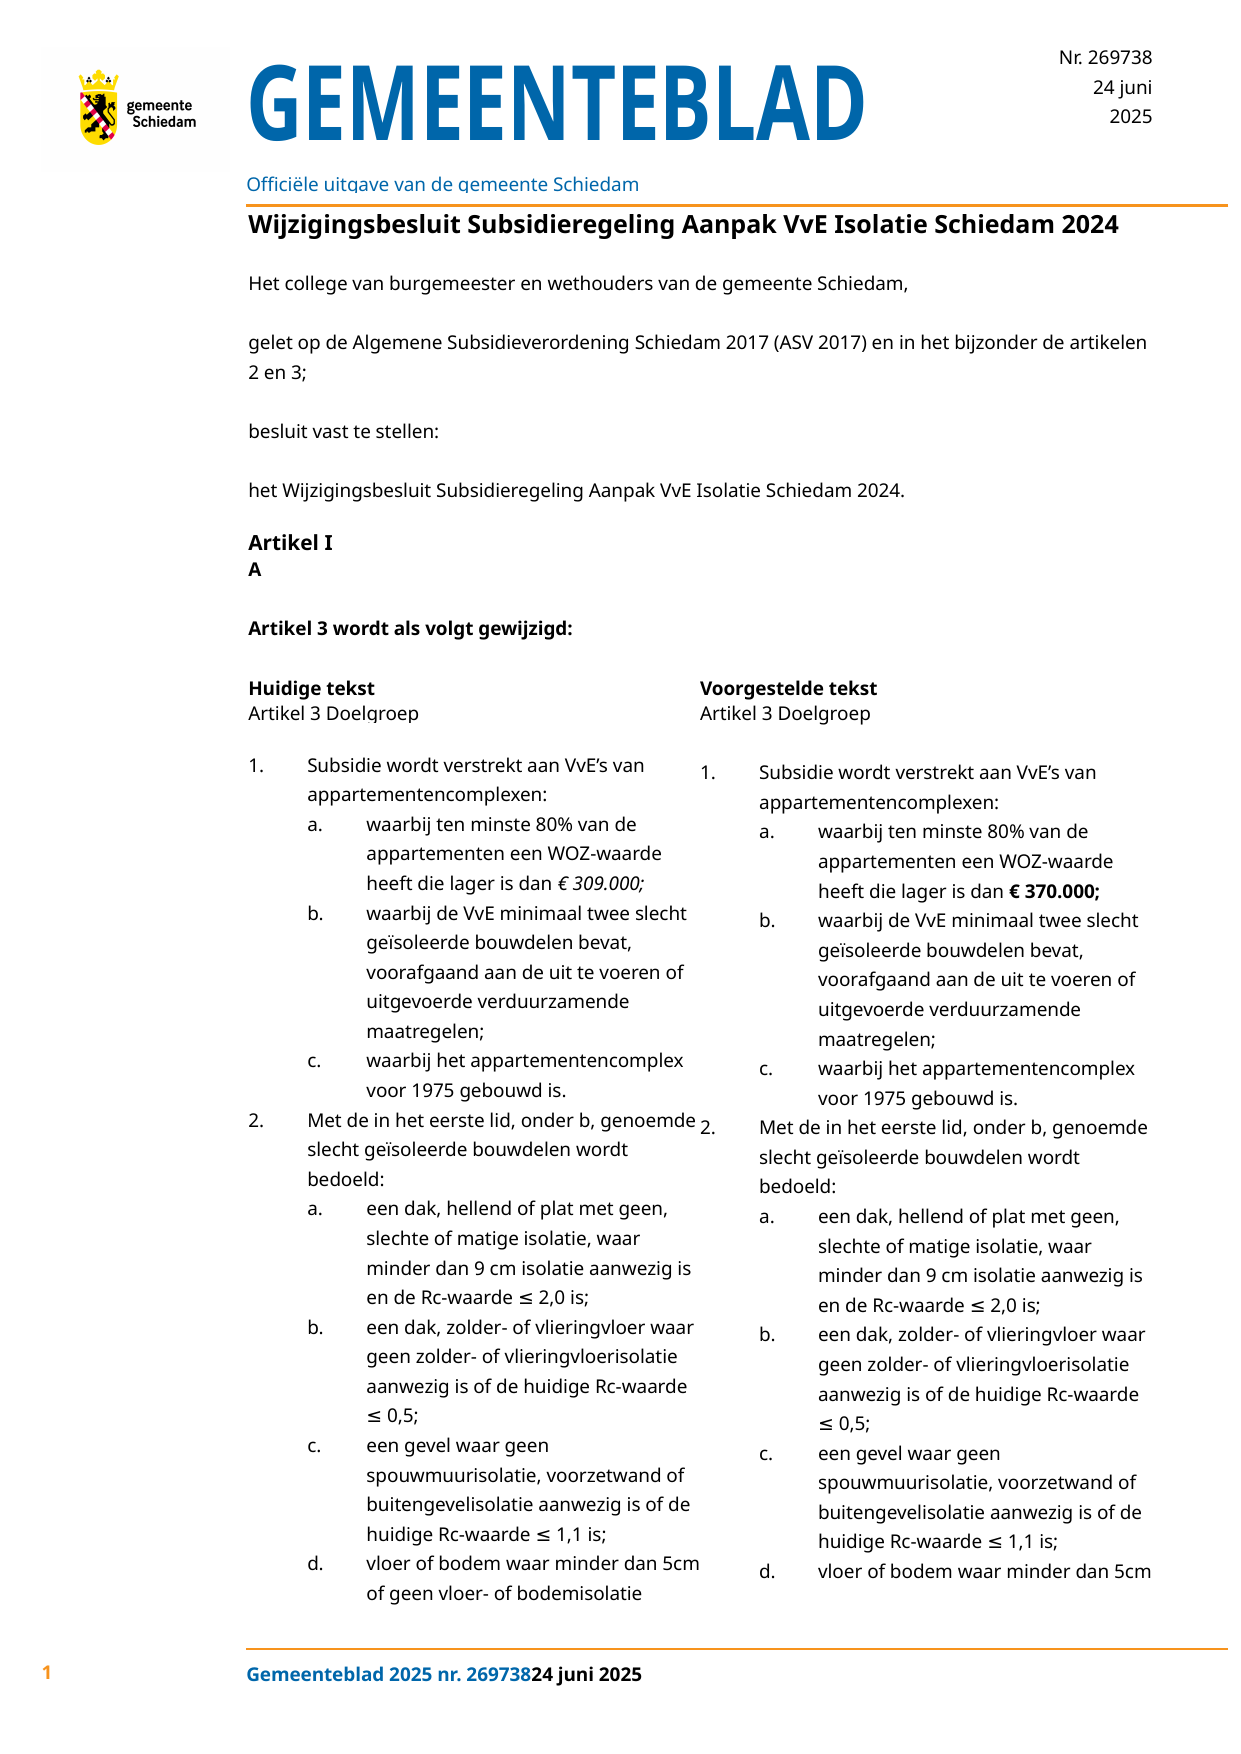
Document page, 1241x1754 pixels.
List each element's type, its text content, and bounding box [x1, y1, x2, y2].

text besluit vast te stellen: [248, 418, 1152, 444]
text Wijzigingsbesluit Subsidieregeling Aanpak VvE Isolatie Schiedam 2024 [248, 207, 1152, 241]
table_cell Artikel 3 Doelgroep Subsidie wordt verstrekt aan VvE’s van appartementencomplexen: waarbij ten minste 80% van de appartementen een WOZ-waarde heeft die lager is dan € 309.000; waarbij de VvE minimaal twee slecht geïsoleerde bouwdelen bevat, voorafgaand aan de uit te voeren of uitgevoerde verduurzamende maatregelen; waarbij het appartementencomplex voor 1975 gebouwd is. Met de in het eerste lid, onder b, genoemde slecht geïsoleerde bouwdelen wordt bedoeld: een dak, hellend of plat met geen, slechte of matige isolatie, waar minder dan 9 cm isolatie aanwezig is en de Rc-waarde ≤ 2,0 is; een dak, zolder- of vlieringvloer waar geen zolder- of vlieringvloerisolatie aanwezig is of de huidige Rc-waarde ≤ 0,5; een gevel waar geen spouwmuurisolatie, voorzetwand of buitengevelisolatie aanwezig is of de huidige Rc-waarde ≤ 1,1 is; vloer of bodem waar minder dan 5cm of geen vloer- of bodemisolatie [248, 700, 700, 1606]
text Artikel I [248, 528, 1152, 556]
text Het college van burgemeester en wethouders van de gemeente Schiedam, [248, 270, 1152, 296]
text Artikel 3 wordt als volgt gewijzigd: [248, 615, 1152, 641]
text A [248, 556, 1152, 582]
table_header Huidige tekst [248, 675, 700, 700]
picture [41, 47, 231, 172]
table_cell Artikel 3 Doelgroep Subsidie wordt verstrekt aan VvE’s van appartementencomplexen: waarbij ten minste 80% van de appartementen een WOZ-waarde heeft die lager is dan € 370.000; waarbij de VvE minimaal twee slecht geïsoleerde bouwdelen bevat, voorafgaand aan de uit te voeren of uitgevoerde verduurzamende maatregelen; waarbij het appartementencomplex voor 1975 gebouwd is. Met de in het eerste lid, onder b, genoemde slecht geïsoleerde bouwdelen wordt bedoeld: een dak, hellend of plat met geen, slechte of matige isolatie, waar minder dan 9 cm isolatie aanwezig is en de Rc-waarde ≤ 2,0 is; een dak, zolder- of vlieringvloer waar geen zolder- of vlieringvloerisolatie aanwezig is of de huidige Rc-waarde ≤ 0,5; een gevel waar geen spouwmuurisolatie, voorzetwand of buitengevelisolatie aanwezig is of de huidige Rc-waarde ≤ 1,1 is; vloer of bodem waar minder dan 5cm [700, 700, 1152, 1606]
text het Wijzigingsbesluit Subsidieregeling Aanpak VvE Isolatie Schiedam 2024. [248, 477, 1152, 503]
text gelet op de Algemene Subsidieverordening Schiedam 2017 (ASV 2017) en in het bijzonder de artikelen 2 en 3; [248, 329, 1152, 385]
table_header Voorgestelde tekst [700, 675, 1152, 700]
